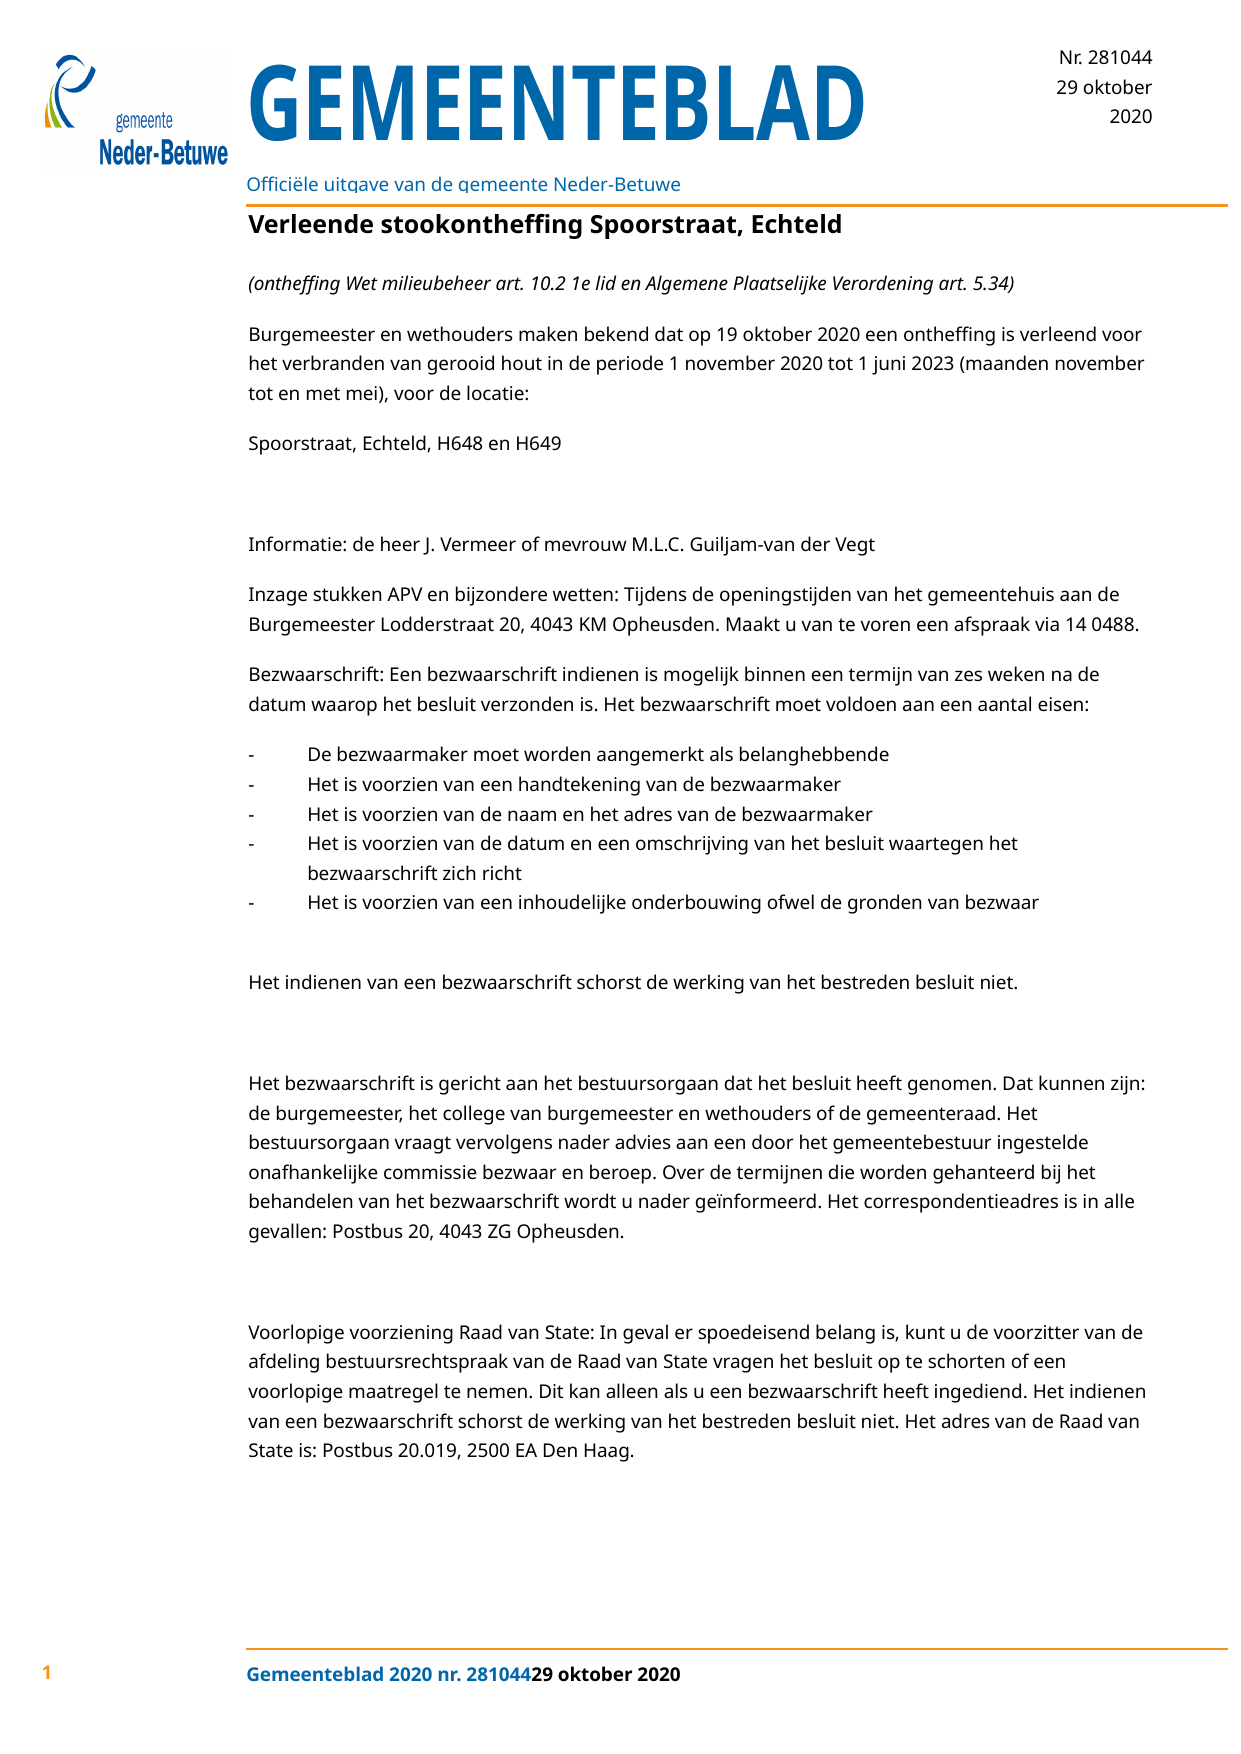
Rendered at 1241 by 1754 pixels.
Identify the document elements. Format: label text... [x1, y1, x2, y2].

list Het is voorzien van de naam en het adres van de bezwaarmaker [248, 801, 1152, 826]
list Het is voorzien van een inhoudelijke onderbouwing ofwel de gronden van bezwaar [248, 889, 1152, 915]
text (ontheffing Wet milieubeheer art. 10.2 1e lid en Algemene Plaatselijke Verordening art. 5.34) [248, 270, 1152, 296]
text Verleende stookontheffing Spoorstraat, Echteld [248, 207, 1152, 241]
list Het is voorzien van de datum en een omschrijving van het besluit waartegen het bezwaarschrift zich richt [248, 830, 1152, 886]
text Informatie: de heer J. Vermeer of mevrouw M.L.C. Guiljam-van der Vegt [248, 531, 1152, 557]
picture [41, 47, 231, 172]
text Het bezwaarschrift is gericht aan het bestuursorgaan dat het besluit heeft genomen. Dat kunnen zijn: de burgemeester, het college van burgemeester en wethouders of de gemeenteraad. Het bestuursorgaan vraagt vervolgens nader advies aan een door het gemeentebestuur ingestelde onafhankelijke commissie bezwaar en beroep. Over de termijnen die worden gehanteerd bij het behandelen van het bezwaarschrift wordt u nader geïnformeerd. Het correspondentieadres is in alle gevallen: Postbus 20, 4043 ZG Opheusden. [248, 1070, 1152, 1244]
text Inzage stukken APV en bijzondere wetten: Tijdens de openingstijden van het gemeentehuis aan de Burgemeester Lodderstraat 20, 4043 KM Opheusden. Maakt u van te voren een afspraak via 14 0488. [248, 582, 1152, 637]
text Spoorstraat, Echteld, H648 en H649 [248, 430, 1152, 456]
text Voorlopige voorziening Raad van State: In geval er spoedeisend belang is, kunt u de voorzitter van de afdeling bestuursrechtspraak van de Raad van State vragen het besluit op te schorten of een voorlopige maatregel te nemen. Dit kan alleen als u een bezwaarschrift heeft ingediend. Het indienen van een bezwaarschrift schorst de werking van het bestreden besluit niet. Het adres van de Raad van State is: Postbus 20.019, 2500 EA Den Haag. [248, 1319, 1152, 1463]
text Bezwaarschrift: Een bezwaarschrift indienen is mogelijk binnen een termijn van zes weken na de datum waarop het besluit verzonden is. Het bezwaarschrift moet voldoen aan een aantal eisen: [248, 662, 1152, 717]
text Burgemeester en wethouders maken bekend dat op 19 oktober 2020 een ontheffing is verleend voor het verbranden van gerooid hout in de periode 1 november 2020 tot 1 juni 2023 (maanden november tot en met mei), voor de locatie: [248, 321, 1152, 406]
list De bezwaarmaker moet worden aangemerkt als belanghebbende [248, 742, 1152, 767]
text Het indienen van een bezwaarschrift schorst de werking van het bestreden besluit niet. [248, 969, 1152, 995]
list Het is voorzien van een handtekening van de bezwaarmaker [248, 771, 1152, 797]
